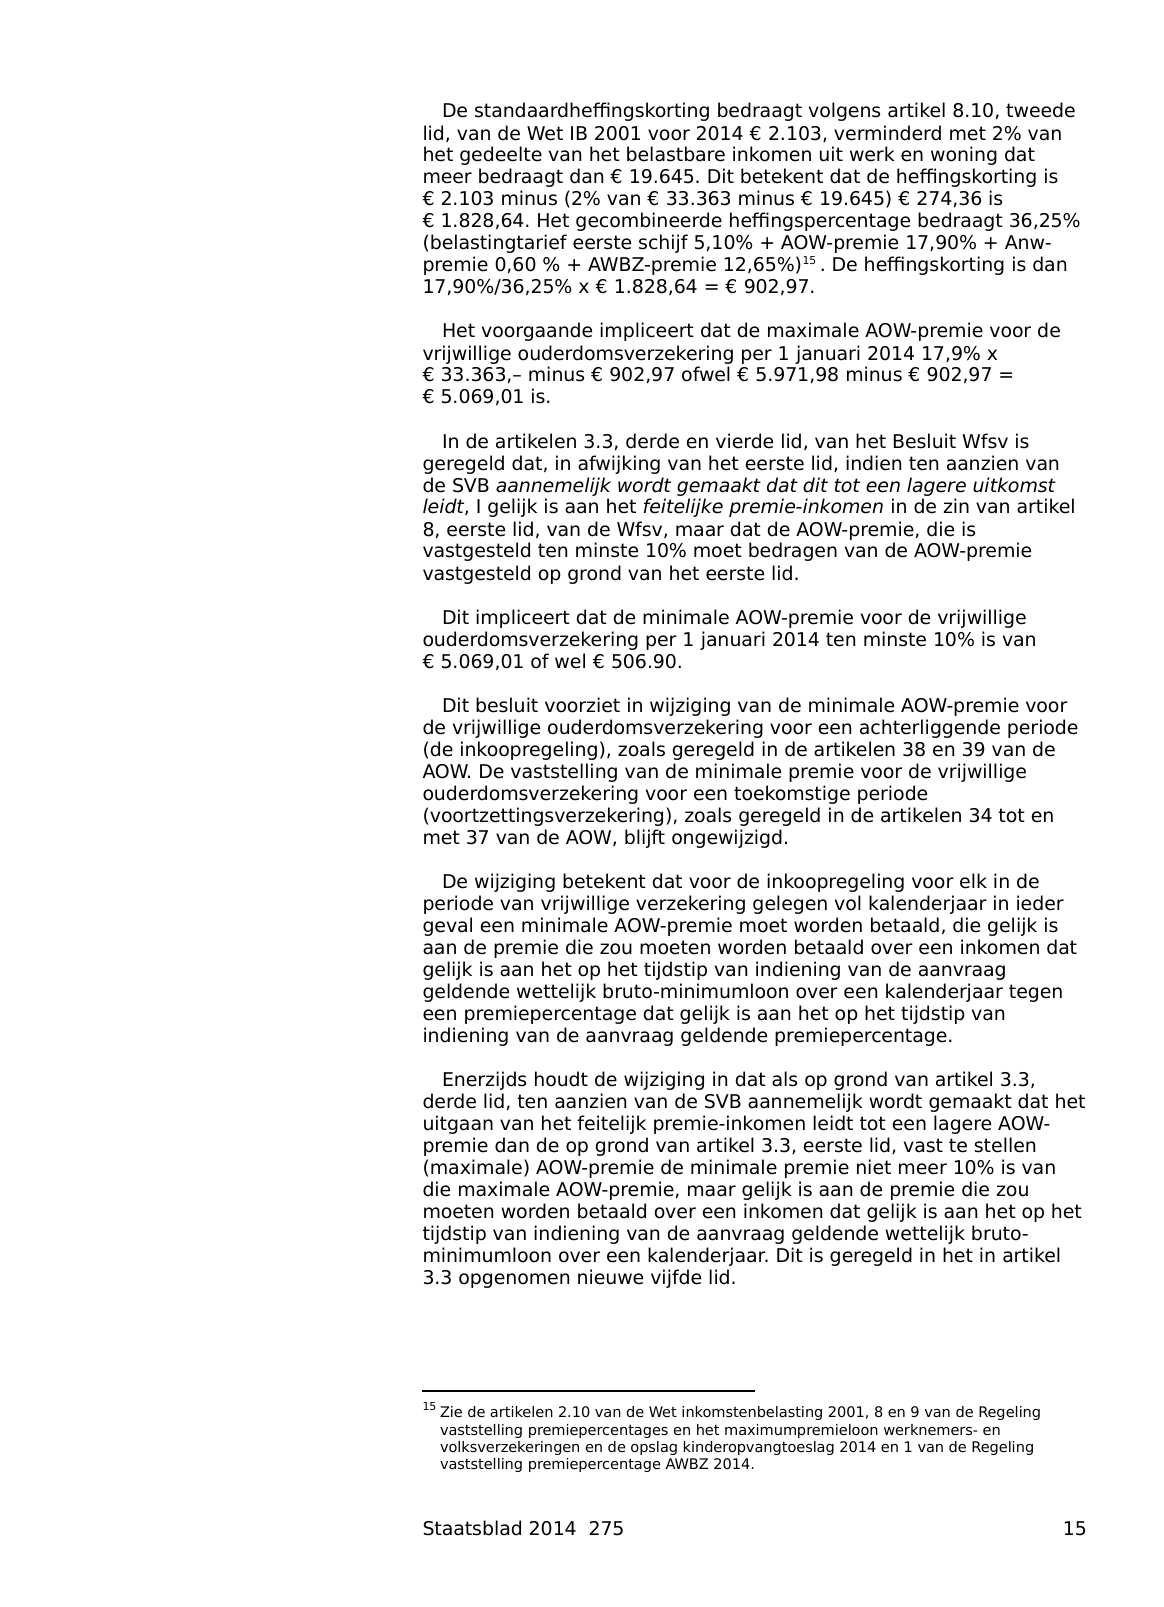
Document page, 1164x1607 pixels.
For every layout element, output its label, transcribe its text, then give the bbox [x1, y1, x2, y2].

text Dit impliceert dat de minimale AOW-premie voor de vrijwillige ouderdomsverzekering per 1 januari 2014 ten minste 10% is van € 5.069,01 of wel € 506.90. [422, 607, 1087, 672]
text De standaardheffingskorting bedraagt volgens artikel 8.10, tweede lid, van de Wet IB 2001 voor 2014 € 2.103, verminderd met 2% van het gedeelte van het belastbare inkomen uit werk en woning dat meer bedraagt dan € 19.645. Dit betekent dat de heffingskorting is € 2.103 minus (2% van € 33.363 minus € 19.645) € 274,36 is € 1.828,64. Het gecombineerde heffingspercentage bedraagt 36,25% (belastingtarief eerste schijf 5,10% + AOW-premie 17,90% + Anw-premie 0,60 % + AWBZ-premie 12,65%). De heffingskorting is dan 17,90%/36,25% x € 1.828,64 = € 902,97. [422, 100, 1087, 298]
text In de artikelen 3.3, derde en vierde lid, van het Besluit Wfsv is geregeld dat, in afwijking van het eerste lid, indien ten aanzien van de SVB aannemelijk wordt gemaakt dat dit tot een lagere uitkomst leidt, I gelijk is aan het feitelijke premie-inkomen in de zin van artikel 8, eerste lid, van de Wfsv, maar dat de AOW-premie, die is vastgesteld ten minste 10% moet bedragen van de AOW-premie vastgesteld op grond van het eerste lid. [422, 431, 1087, 584]
text Enerzijds houdt de wijziging in dat als op grond van artikel 3.3, derde lid, ten aanzien van de SVB aannemelijk wordt gemaakt dat het uitgaan van het feitelijk premie-inkomen leidt tot een lagere AOW-premie dan de op grond van artikel 3.3, eerste lid, vast te stellen (maximale) AOW-premie de minimale premie niet meer 10% is van die maximale AOW-premie, maar gelijk is aan de premie die zou moeten worden betaald over een inkomen dat gelijk is aan het op het tijdstip van indiening van de aanvraag geldende wettelijk bruto-minimumloon over een kalenderjaar. Dit is geregeld in het in artikel 3.3 opgenomen nieuwe vijfde lid. [422, 1069, 1087, 1288]
text Zie de artikelen 2.10 van de Wet inkomstenbelasting 2001, 8 en 9 van de Regeling vaststelling premiepercentages en het maximumpremieloon werknemers- en volksverzekeringen en de opslag kinderopvangtoeslag 2014 en 1 van de Regeling vaststelling premiepercentage AWBZ 2014. [422, 1400, 1087, 1473]
text Dit besluit voorziet in wijziging van de minimale AOW-premie voor de vrijwillige ouderdomsverzekering voor een achterliggende periode (de inkoopregeling), zoals geregeld in de artikelen 38 en 39 van de AOW. De vaststelling van de minimale premie voor de vrijwillige ouderdomsverzekering voor een toekomstige periode (voortzettingsverzekering), zoals geregeld in de artikelen 34 tot en met 37 van de AOW, blijft ongewijzigd. [422, 695, 1087, 848]
text Het voorgaande impliceert dat de maximale AOW-premie voor de vrijwillige ouderdomsverzekering per 1 januari 2014 17,9% x € 33.363,– minus € 902,97 ofwel € 5.971,98 minus € 902,97 = € 5.069,01 is. [422, 320, 1087, 408]
text De wijziging betekent dat voor de inkoopregeling voor elk in de periode van vrijwillige verzekering gelegen vol kalenderjaar in ieder geval een minimale AOW-premie moet worden betaald, die gelijk is aan de premie die zou moeten worden betaald over een inkomen dat gelijk is aan het op het tijdstip van indiening van de aanvraag geldende wettelijk bruto-minimumloon over een kalenderjaar tegen een premiepercentage dat gelijk is aan het op het tijdstip van indiening van de aanvraag geldende premiepercentage. [422, 871, 1087, 1047]
